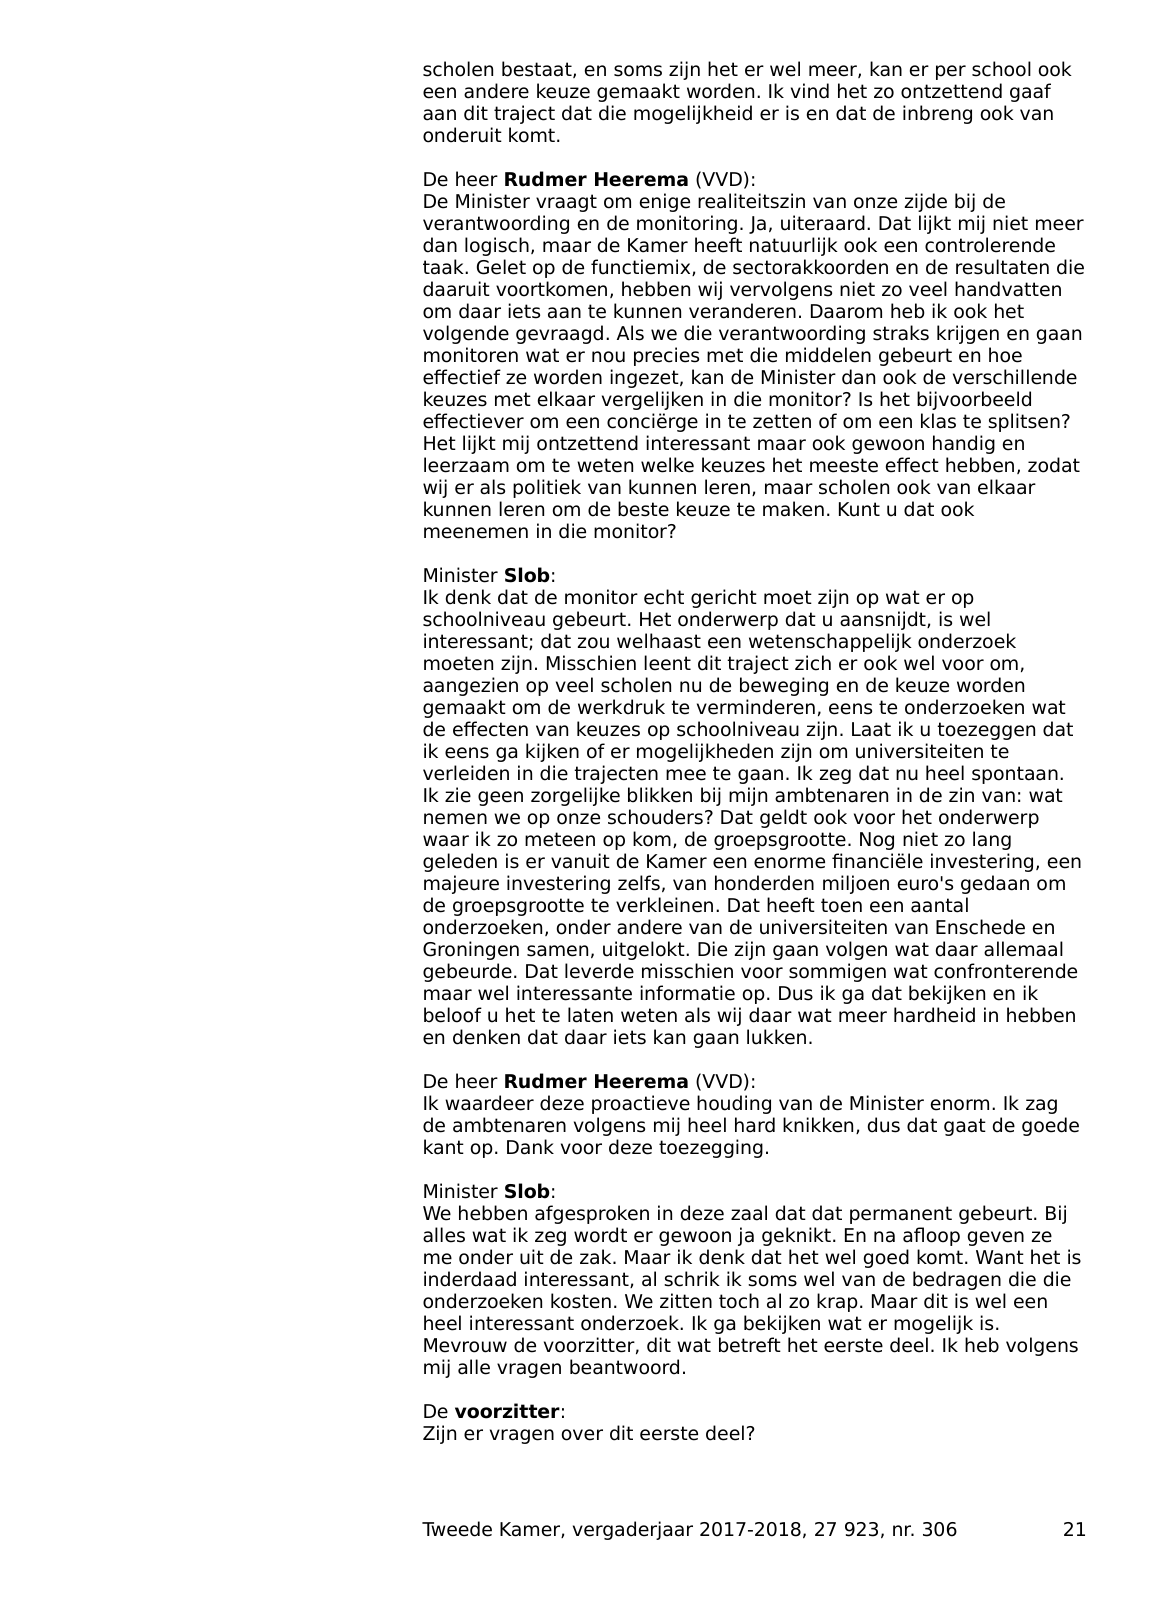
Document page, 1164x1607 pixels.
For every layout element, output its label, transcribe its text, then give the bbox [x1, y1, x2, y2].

text Ik denk dat de monitor echt gericht moet zijn op wat er op schoolniveau gebeurt. Het onderwerp dat u aansnijdt, is wel interessant; dat zou welhaast een wetenschappelijk onderzoek moeten zijn. Misschien leent dit traject zich er ook wel voor om, aangezien op veel scholen nu de beweging en de keuze worden gemaakt om de werkdruk te verminderen, eens te onderzoeken wat de effecten van keuzes op schoolniveau zijn. Laat ik u toezeggen dat ik eens ga kijken of er mogelijkheden zijn om universiteiten te verleiden in die trajecten mee te gaan. Ik zeg dat nu heel spontaan. Ik zie geen zorgelijke blikken bij mijn ambtenaren in de zin van: wat nemen we op onze schouders? Dat geldt ook voor het onderwerp waar ik zo meteen op kom, de groepsgrootte. Nog niet zo lang geleden is er vanuit de Kamer een enorme financiële investering, een majeure investering zelfs, van honderden miljoen euro's gedaan om de groepsgrootte te verkleinen. Dat heeft toen een aantal onderzoeken, onder andere van de universiteiten van Enschede en Groningen samen, uitgelokt. Die zijn gaan volgen wat daar allemaal gebeurde. Dat leverde misschien voor sommigen wat confronterende maar wel interessante informatie op. Dus ik ga dat bekijken en ik beloof u het te laten weten als wij daar wat meer hardheid in hebben en denken dat daar iets kan gaan lukken. [422, 587, 1087, 1048]
text We hebben afgesproken in deze zaal dat dat permanent gebeurt. Bij alles wat ik zeg wordt er gewoon ja geknikt. En na afloop geven ze me onder uit de zak. Maar ik denk dat het wel goed komt. Want het is inderdaad interessant, al schrik ik soms wel van de bedragen die die onderzoeken kosten. We zitten toch al zo krap. Maar dit is wel een heel interessant onderzoek. Ik ga bekijken wat er mogelijk is. [422, 1203, 1087, 1335]
text Zijn er vragen over dit eerste deel? [422, 1423, 1087, 1445]
text De voorzitter: [422, 1401, 1087, 1423]
text Minister Slob: [422, 1181, 1087, 1203]
text scholen bestaat, en soms zijn het er wel meer, kan er per school ook een andere keuze gemaakt worden. Ik vind het zo ontzettend gaaf aan dit traject dat die mogelijkheid er is en dat de inbreng ook van onderuit komt. [422, 59, 1087, 147]
text Minister Slob: [422, 565, 1087, 587]
text De heer Rudmer Heerema (VVD): [422, 169, 1087, 191]
text Mevrouw de voorzitter, dit wat betreft het eerste deel. Ik heb volgens mij alle vragen beantwoord. [422, 1335, 1087, 1379]
text Ik waardeer deze proactieve houding van de Minister enorm. Ik zag de ambtenaren volgens mij heel hard knikken, dus dat gaat de goede kant op. Dank voor deze toezegging. [422, 1093, 1087, 1159]
text De heer Rudmer Heerema (VVD): [422, 1071, 1087, 1093]
text De Minister vraagt om enige realiteitszin van onze zijde bij de verantwoording en de monitoring. Ja, uiteraard. Dat lijkt mij niet meer dan logisch, maar de Kamer heeft natuurlijk ook een controlerende taak. Gelet op de functiemix, de sectorakkoorden en de resultaten die daaruit voortkomen, hebben wij vervolgens niet zo veel handvatten om daar iets aan te kunnen veranderen. Daarom heb ik ook het volgende gevraagd. Als we die verantwoording straks krijgen en gaan monitoren wat er nou precies met die middelen gebeurt en hoe effectief ze worden ingezet, kan de Minister dan ook de verschillende keuzes met elkaar vergelijken in die monitor? Is het bijvoorbeeld effectiever om een conciërge in te zetten of om een klas te splitsen? Het lijkt mij ontzettend interessant maar ook gewoon handig en leerzaam om te weten welke keuzes het meeste effect hebben, zodat wij er als politiek van kunnen leren, maar scholen ook van elkaar kunnen leren om de beste keuze te maken. Kunt u dat ook meenemen in die monitor? [422, 191, 1087, 543]
